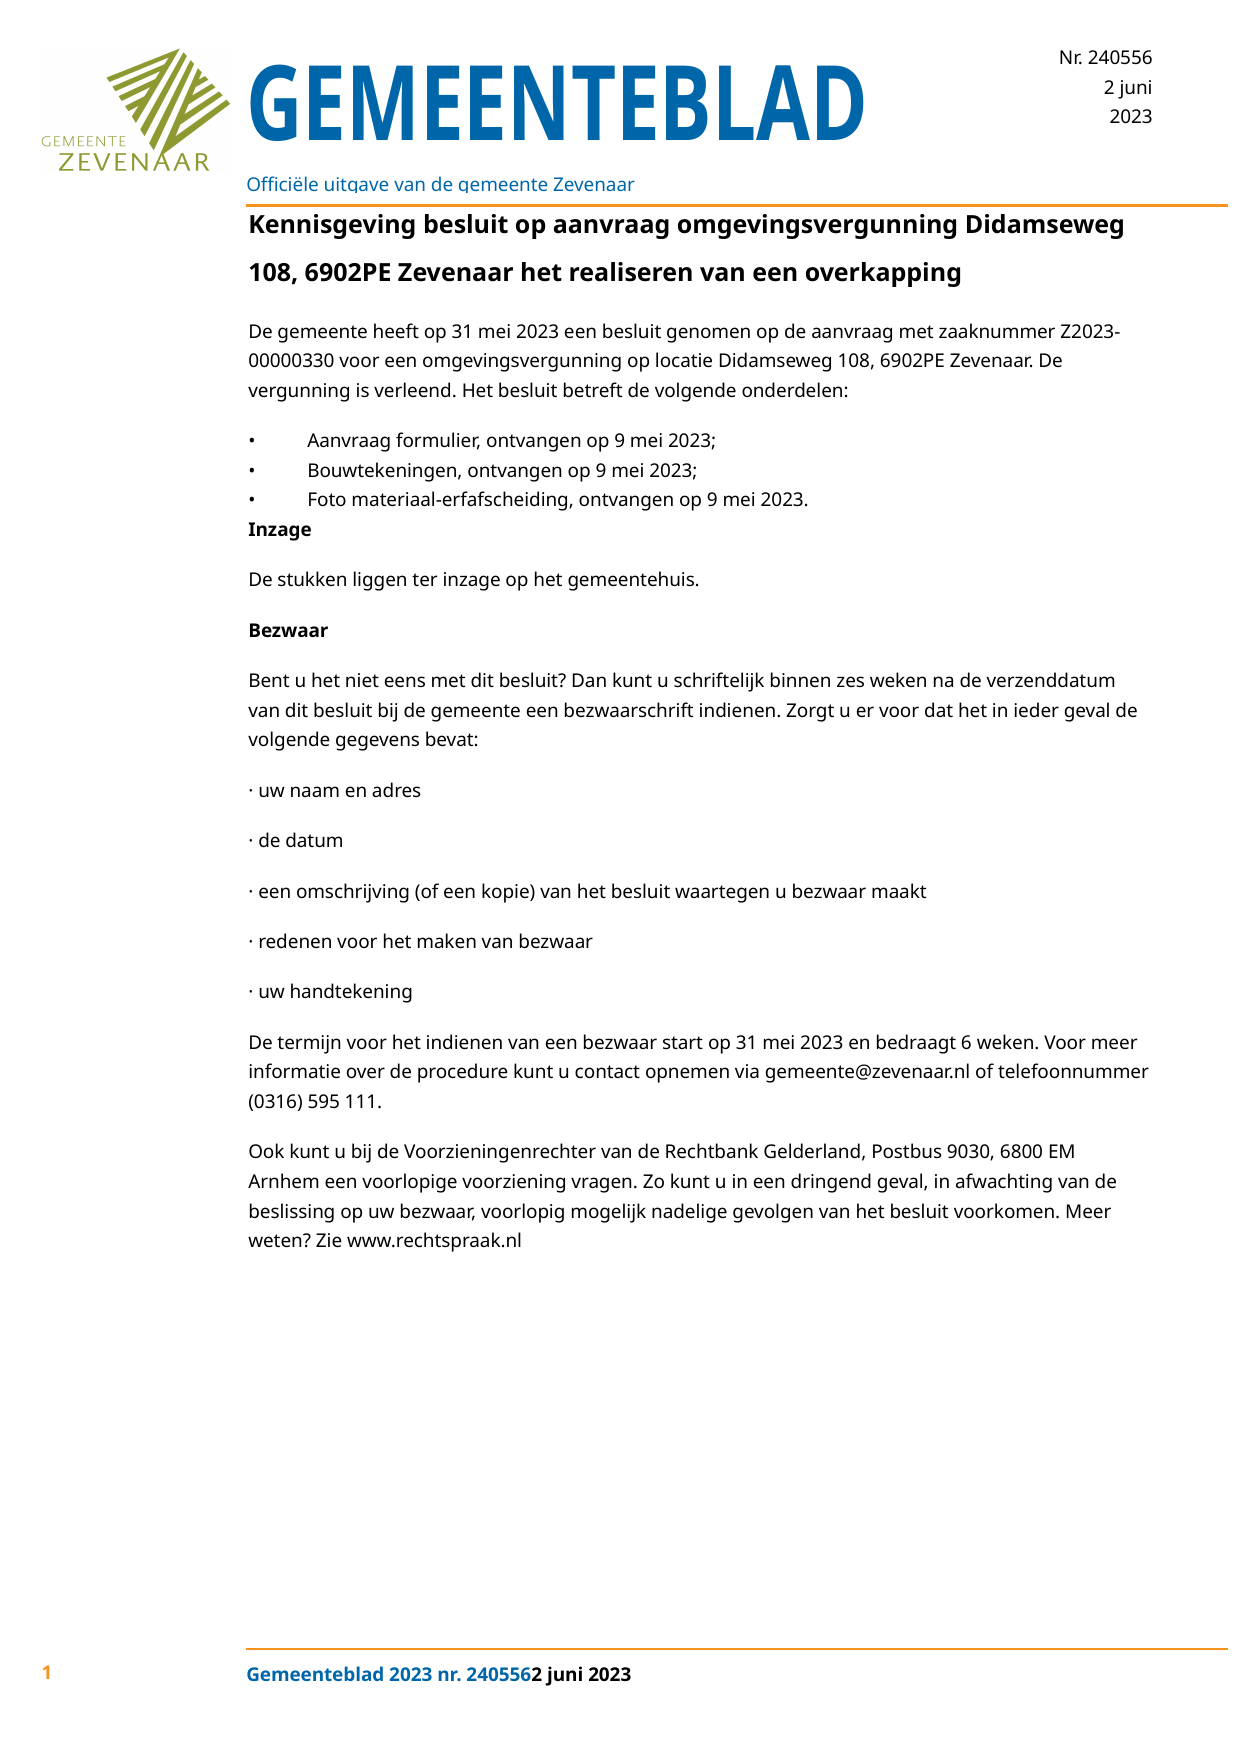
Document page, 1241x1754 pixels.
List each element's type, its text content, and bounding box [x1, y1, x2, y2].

list Foto materiaal-erfafscheiding, ontvangen op 9 mei 2023. [248, 487, 1152, 512]
text Kennisgeving besluit op aanvraag omgevingsvergunning Didamseweg 108, 6902PE Zevenaar het realiseren van een overkapping [248, 207, 1152, 288]
text De termijn voor het indienen van een bezwaar start op 31 mei 2023 en bedraagt 6 weken. Voor meer informatie over de procedure kunt u contact opnemen via gemeente@zevenaar.nl of telefoonnummer (0316) 595 111. [248, 1029, 1152, 1114]
list Aanvraag formulier, ontvangen op 9 mei 2023; [248, 427, 1152, 453]
list Bouwtekeningen, ontvangen op 9 mei 2023; [248, 457, 1152, 483]
text De stukken liggen ter inzage op het gemeentehuis. [248, 567, 1152, 592]
text Ook kunt u bij de Voorzieningenrechter van de Rechtbank Gelderland, Postbus 9030, 6800 EM Arnhem een voorlopige voorziening vragen. Zo kunt u in een dringend geval, in afwachting van de beslissing op uw bezwaar, voorlopig mogelijk nadelige gevolgen van het besluit voorkomen. Meer weten? Zie www.rechtspraak.nl [248, 1139, 1152, 1253]
text · redenen voor het maken van bezwaar [248, 928, 1152, 954]
text · uw handtekening [248, 979, 1152, 1004]
text Bent u het niet eens met dit besluit? Dan kunt u schriftelijk binnen zes weken na de verzenddatum van dit besluit bij de gemeente een bezwaarschrift indienen. Zorgt u er voor dat het in ieder geval de volgende gegevens bevat: [248, 667, 1152, 752]
text Bezwaar [248, 617, 1152, 643]
text De gemeente heeft op 31 mei 2023 een besluit genomen op de aanvraag met zaaknummer Z2023-00000330 voor een omgevingsvergunning op locatie Didamseweg 108, 6902PE Zevenaar. De vergunning is verleend. Het besluit betreft de volgende onderdelen: [248, 318, 1152, 403]
text · de datum [248, 827, 1152, 853]
text · een omschrijving (of een kopie) van het besluit waartegen u bezwaar maakt [248, 878, 1152, 904]
picture [41, 47, 231, 172]
text Inzage [248, 516, 1152, 542]
text · uw naam en adres [248, 777, 1152, 803]
